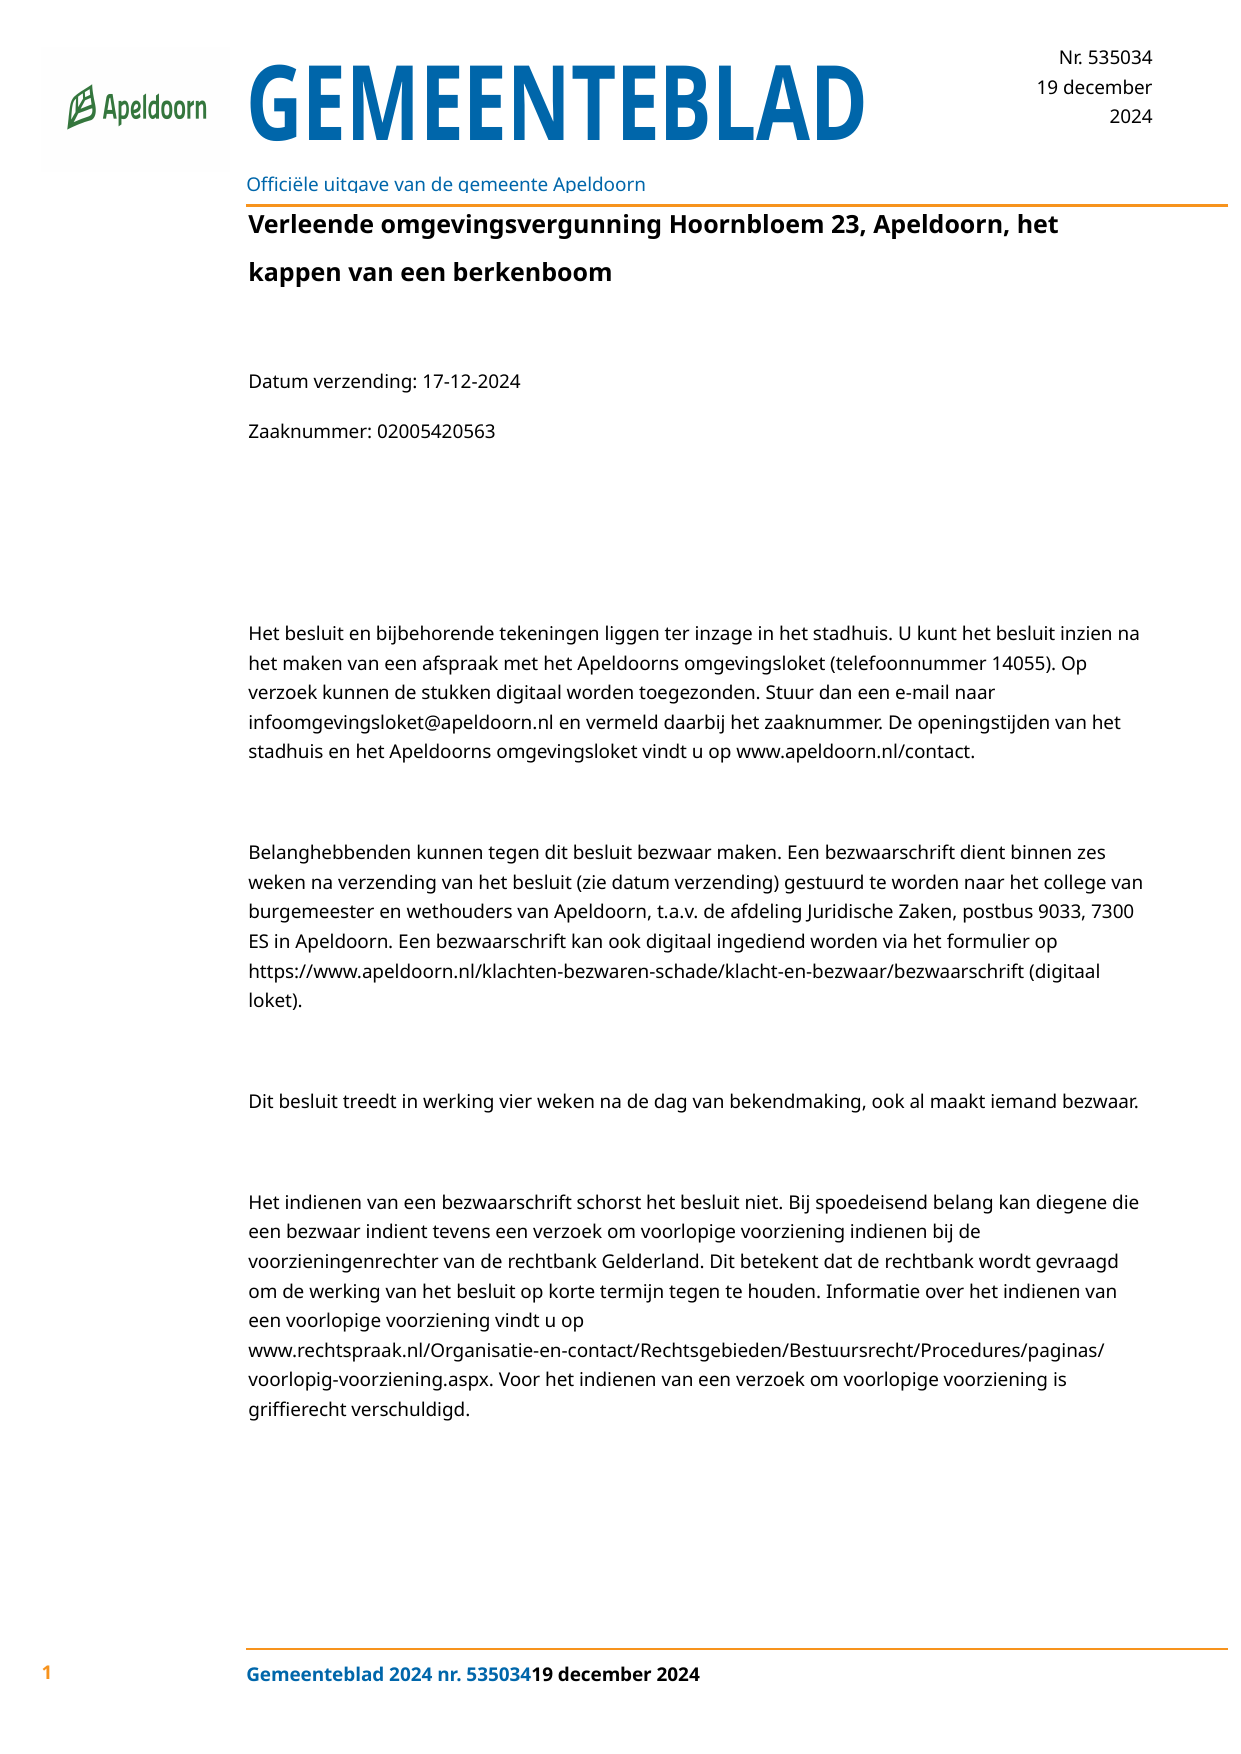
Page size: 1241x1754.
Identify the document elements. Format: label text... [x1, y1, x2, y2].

text Datum verzending: 17-12-2024 [248, 368, 1152, 394]
text Het indienen van een bezwaarschrift schorst het besluit niet. Bij spoedeisend belang kan diegene die een bezwaar indient tevens een verzoek om voorlopige voorziening indienen bij de voorzieningenrechter van de rechtbank Gelderland. Dit betekent dat de rechtbank wordt gevraagd om de werking van het besluit op korte termijn tegen te houden. Informatie over het indienen van een voorlopige voorziening vindt u op www.rechtspraak.nl/Organisatie-en-contact/Rechtsgebieden/Bestuursrecht/Procedures/paginas/voorlopig-voorziening.aspx. Voor het indienen van een verzoek om voorlopige voorziening is griffierecht verschuldigd. [248, 1189, 1152, 1422]
text Belanghebbenden kunnen tegen dit besluit bezwaar maken. Een bezwaarschrift dient binnen zes weken na verzending van het besluit (zie datum verzending) gestuurd te worden naar het college van burgemeester en wethouders van Apeldoorn, t.a.v. de afdeling Juridische Zaken, postbus 9033, 7300 ES in Apeldoorn. Een bezwaarschrift kan ook digitaal ingediend worden via het formulier op https://www.apeldoorn.nl/klachten-bezwaren-schade/klacht-en-bezwaar/bezwaarschrift (digitaal loket). [248, 839, 1152, 1013]
text Zaaknummer: 02005420563 [248, 419, 1152, 444]
text Dit besluit treedt in werking vier weken na de dag van bekendmaking, ook al maakt iemand bezwaar. [248, 1088, 1152, 1114]
text Het besluit en bijbehorende tekeningen liggen ter inzage in het stadhuis. U kunt het besluit inzien na het maken van een afspraak met het Apeldoorns omgevingsloket (telefoonnummer 14055). Op verzoek kunnen de stukken digitaal worden toegezonden. Stuur dan een e-mail naar infoomgevingsloket@apeldoorn.nl en vermeld daarbij het zaaknummer. De openingstijden van het stadhuis en het Apeldoorns omgevingsloket vindt u op www.apeldoorn.nl/contact. [248, 620, 1152, 764]
text Verleende omgevingsvergunning Hoornbloem 23, Apeldoorn, het kappen van een berkenboom [248, 207, 1152, 288]
picture [41, 47, 231, 172]
